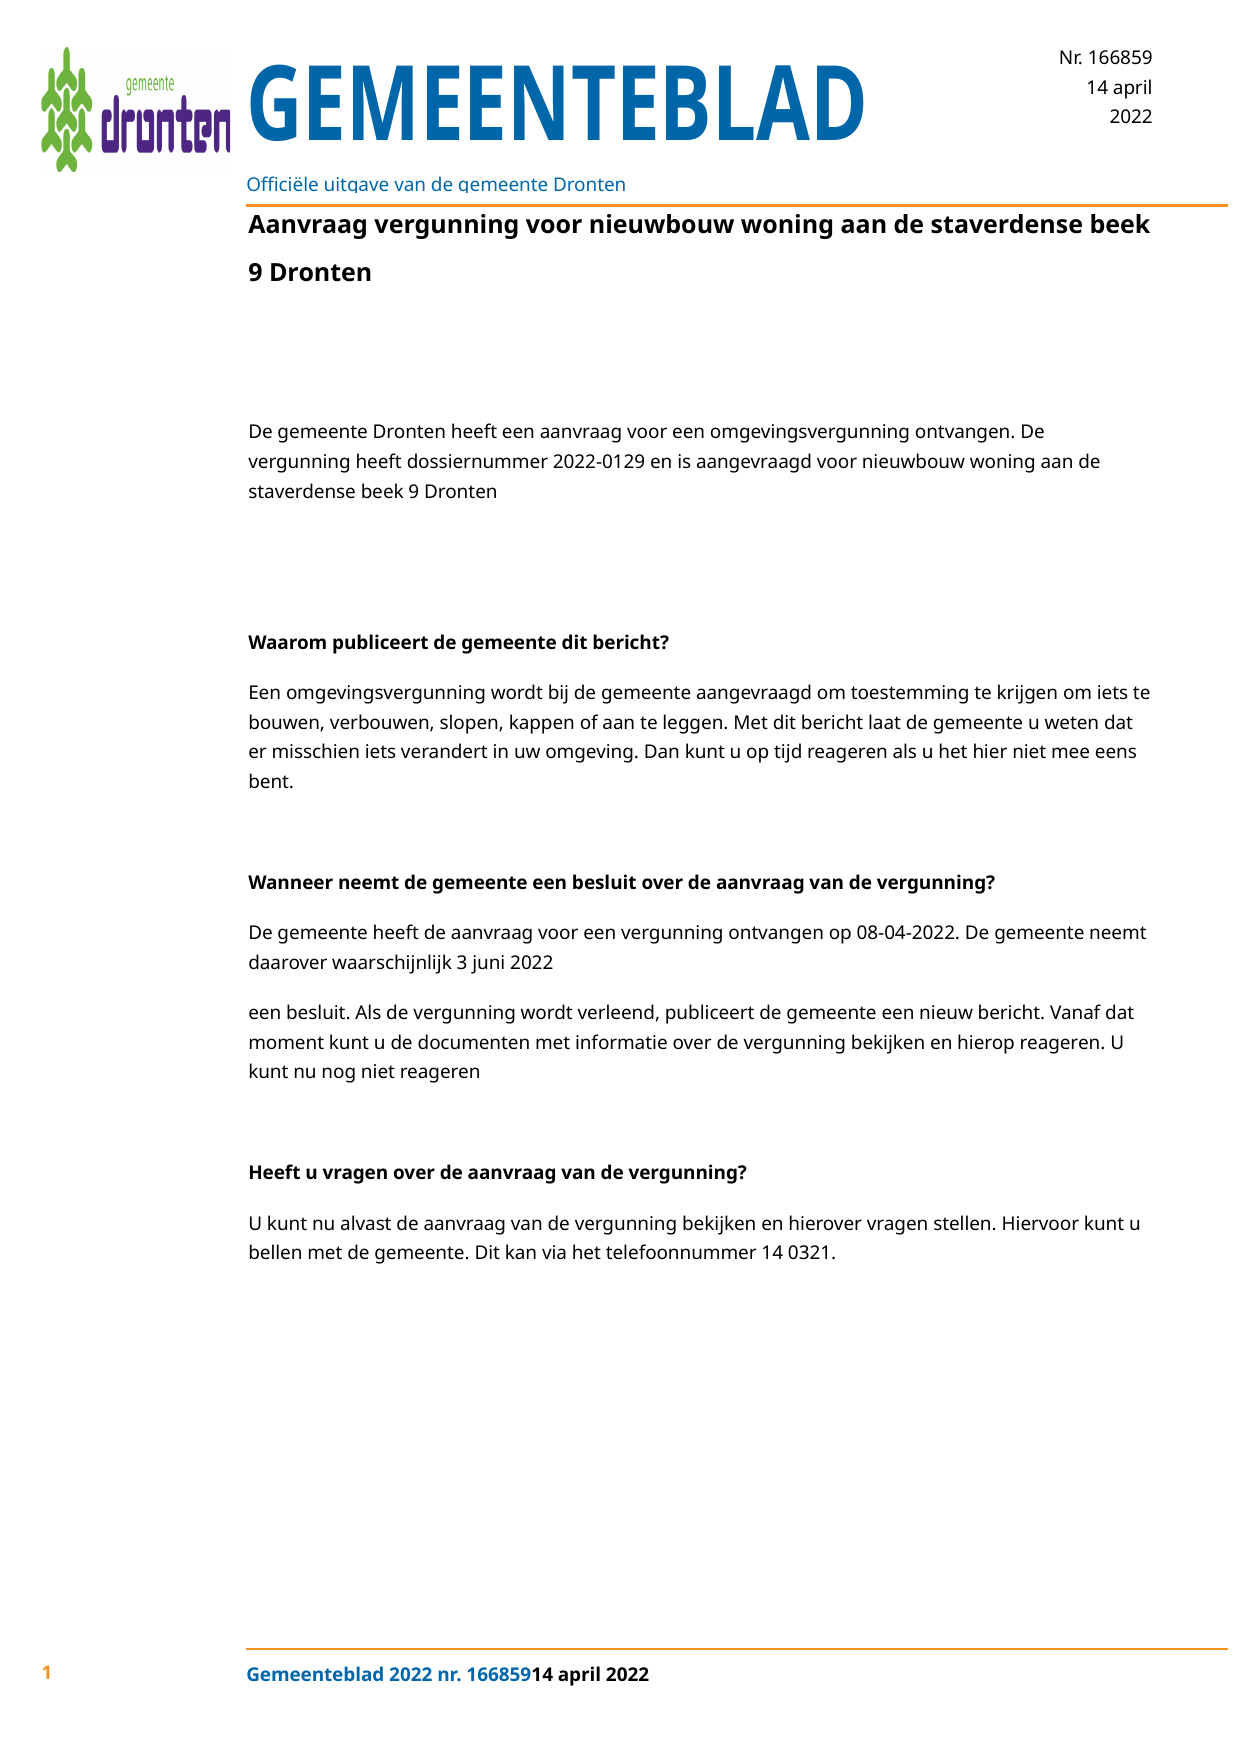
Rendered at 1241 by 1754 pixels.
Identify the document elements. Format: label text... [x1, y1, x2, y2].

picture [41, 47, 231, 172]
text Een omgevingsvergunning wordt bij de gemeente aangevraagd om toestemming te krijgen om iets te bouwen, verbouwen, slopen, kappen of aan te leggen. Met dit bericht laat de gemeente u weten dat er misschien iets verandert in uw omgeving. Dan kunt u op tijd reageren als u het hier niet mee eens bent. [248, 679, 1152, 794]
text Wanneer neemt de gemeente een besluit over de aanvraag van de vergunning? [248, 869, 1152, 895]
text U kunt nu alvast de aanvraag van de vergunning bekijken en hierover vragen stellen. Hiervoor kunt u bellen met de gemeente. Dit kan via het telefoonnummer 14 0321. [248, 1210, 1152, 1265]
text Waarom publiceert de gemeente dit bericht? [248, 629, 1152, 655]
text De gemeente Dronten heeft een aanvraag voor een omgevingsvergunning ontvangen. De vergunning heeft dossiernummer 2022-0129 en is aangevraagd voor nieuwbouw woning aan de staverdense beek 9 Dronten [248, 419, 1152, 504]
text een besluit. Als de vergunning wordt verleend, publiceert de gemeente een nieuw bericht. Vanaf dat moment kunt u de documenten met informatie over de vergunning bekijken en hierop reageren. U kunt nu nog niet reageren [248, 999, 1152, 1084]
text De gemeente heeft de aanvraag voor een vergunning ontvangen op 08-04-2022. De gemeente neemt daarover waarschijnlijk 3 juni 2022 [248, 919, 1152, 975]
text Aanvraag vergunning voor nieuwbouw woning aan de staverdense beek 9 Dronten [248, 207, 1152, 288]
text Heeft u vragen over de aanvraag van de vergunning? [248, 1159, 1152, 1185]
